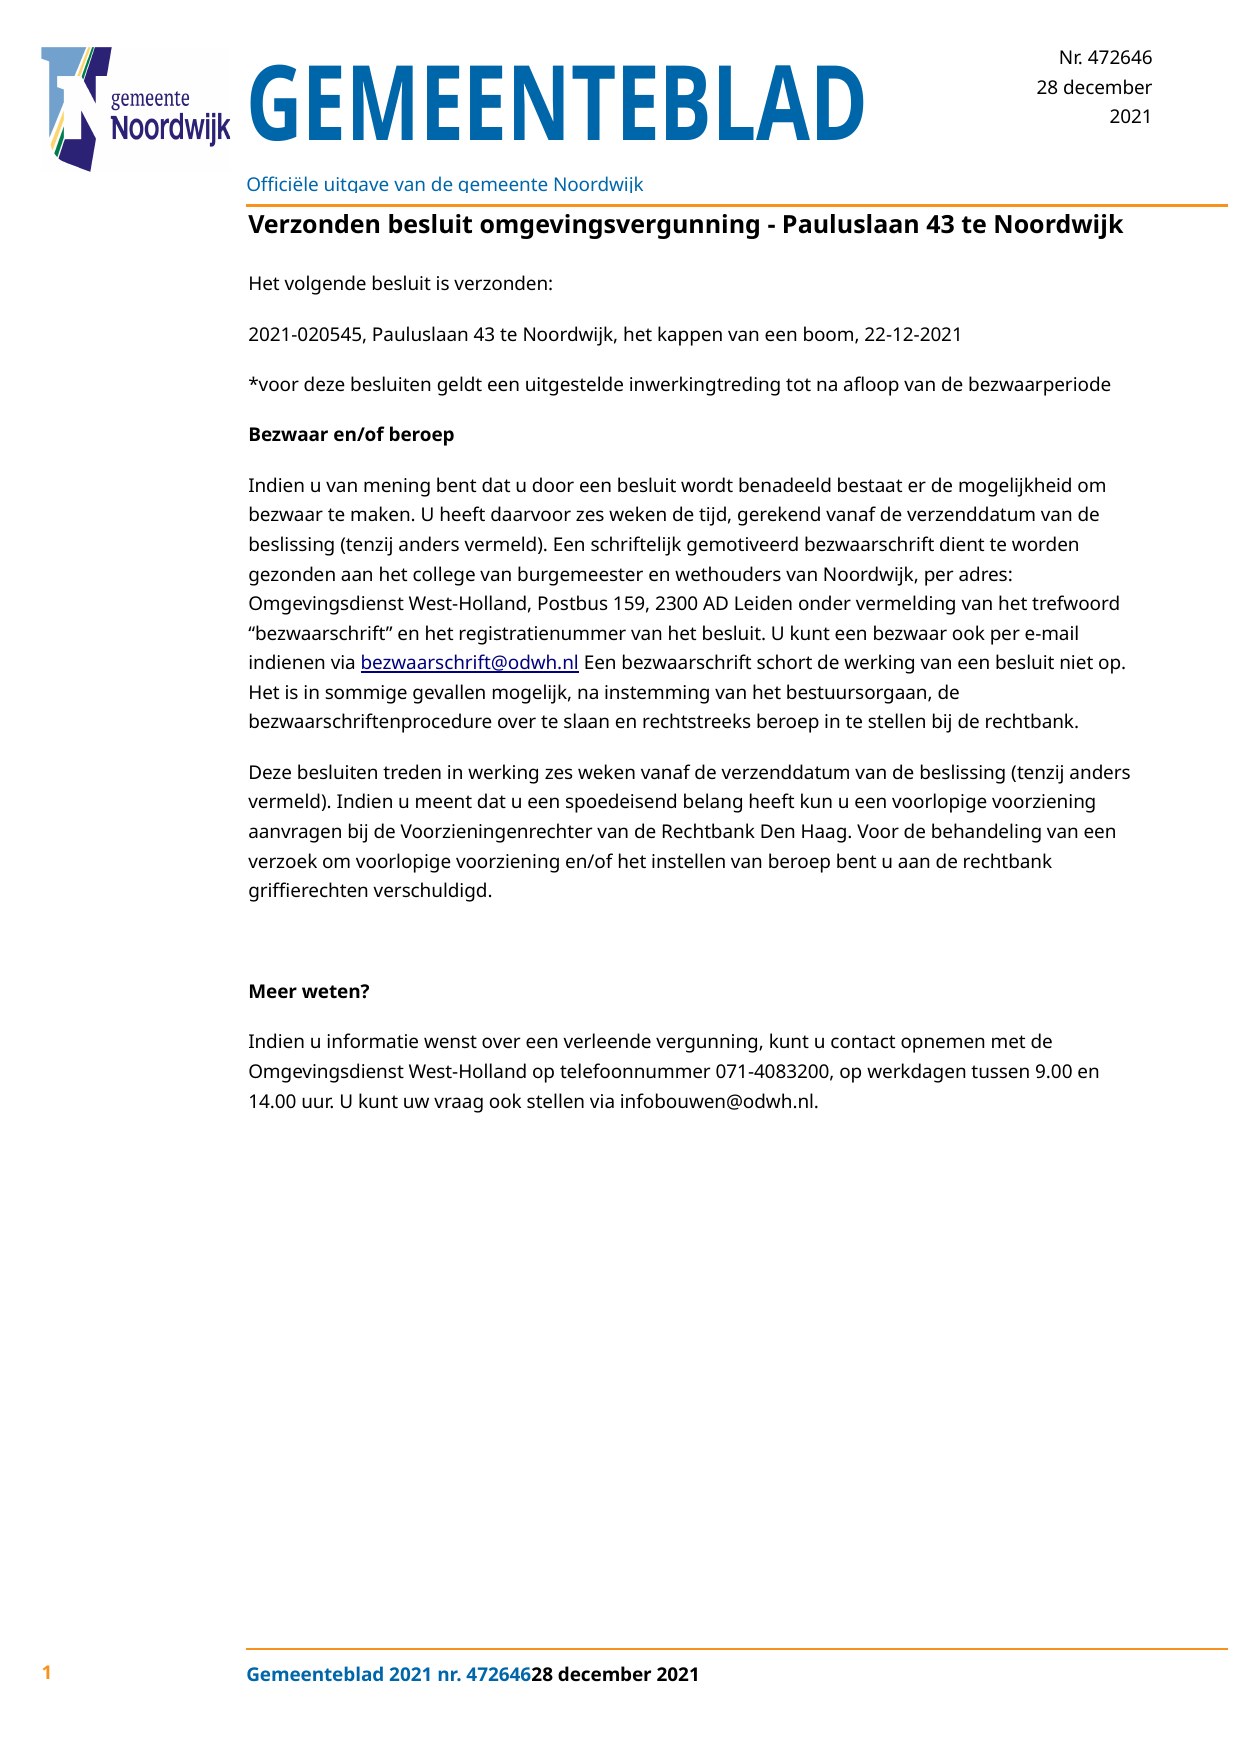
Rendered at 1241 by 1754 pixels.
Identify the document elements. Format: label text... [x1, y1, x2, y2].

text Deze besluiten treden in werking zes weken vanaf de verzenddatum van de beslissing (tenzij anders vermeld). Indien u meent dat u een spoedeisend belang heeft kun u een voorlopige voorziening aanvragen bij de Voorzieningenrechter van de Rechtbank Den Haag. Voor de behandeling van een verzoek om voorlopige voorziening en/of het instellen van beroep bent u aan de rechtbank griffierechten verschuldigd. [248, 759, 1152, 903]
text Indien u van mening bent dat u door een besluit wordt benadeeld bestaat er de mogelijkheid om bezwaar te maken. U heeft daarvoor zes weken de tijd, gerekend vanaf de verzenddatum van de beslissing (tenzij anders vermeld). Een schriftelijk gemotiveerd bezwaarschrift dient te worden gezonden aan het college van burgemeester en wethouders van Noordwijk, per adres: Omgevingsdienst West-Holland, Postbus 159, 2300 AD Leiden onder vermelding van het trefwoord “bezwaarschrift” en het registratienummer van het besluit. U kunt een bezwaar ook per e-mail indienen via bezwaarschrift@odwh.nl Een bezwaarschrift schort de werking van een besluit niet op. Het is in sommige gevallen mogelijk, na instemming van het bestuursorgaan, de bezwaarschriftenprocedure over te slaan en rechtstreeks beroep in te stellen bij de rechtbank. [248, 472, 1152, 734]
text *voor deze besluiten geldt een uitgestelde inwerkingtreding tot na afloop van de bezwaarperiode [248, 371, 1152, 397]
picture [41, 47, 231, 172]
text 2021-020545, Pauluslaan 43 te Noordwijk, het kappen van een boom, 22-12-2021 [248, 321, 1152, 346]
text Verzonden besluit omgevingsvergunning - Pauluslaan 43 te Noordwijk [248, 207, 1152, 241]
text Het volgende besluit is verzonden: [248, 270, 1152, 296]
text Bezwaar en/of beroep [248, 422, 1152, 447]
text Meer weten? [248, 978, 1152, 1004]
text Indien u informatie wenst over een verleende vergunning, kunt u contact opnemen met de Omgevingsdienst West-Holland op telefoonnummer 071-4083200, op werkdagen tussen 9.00 en 14.00 uur. U kunt uw vraag ook stellen via infobouwen@odwh.nl. [248, 1029, 1152, 1113]
